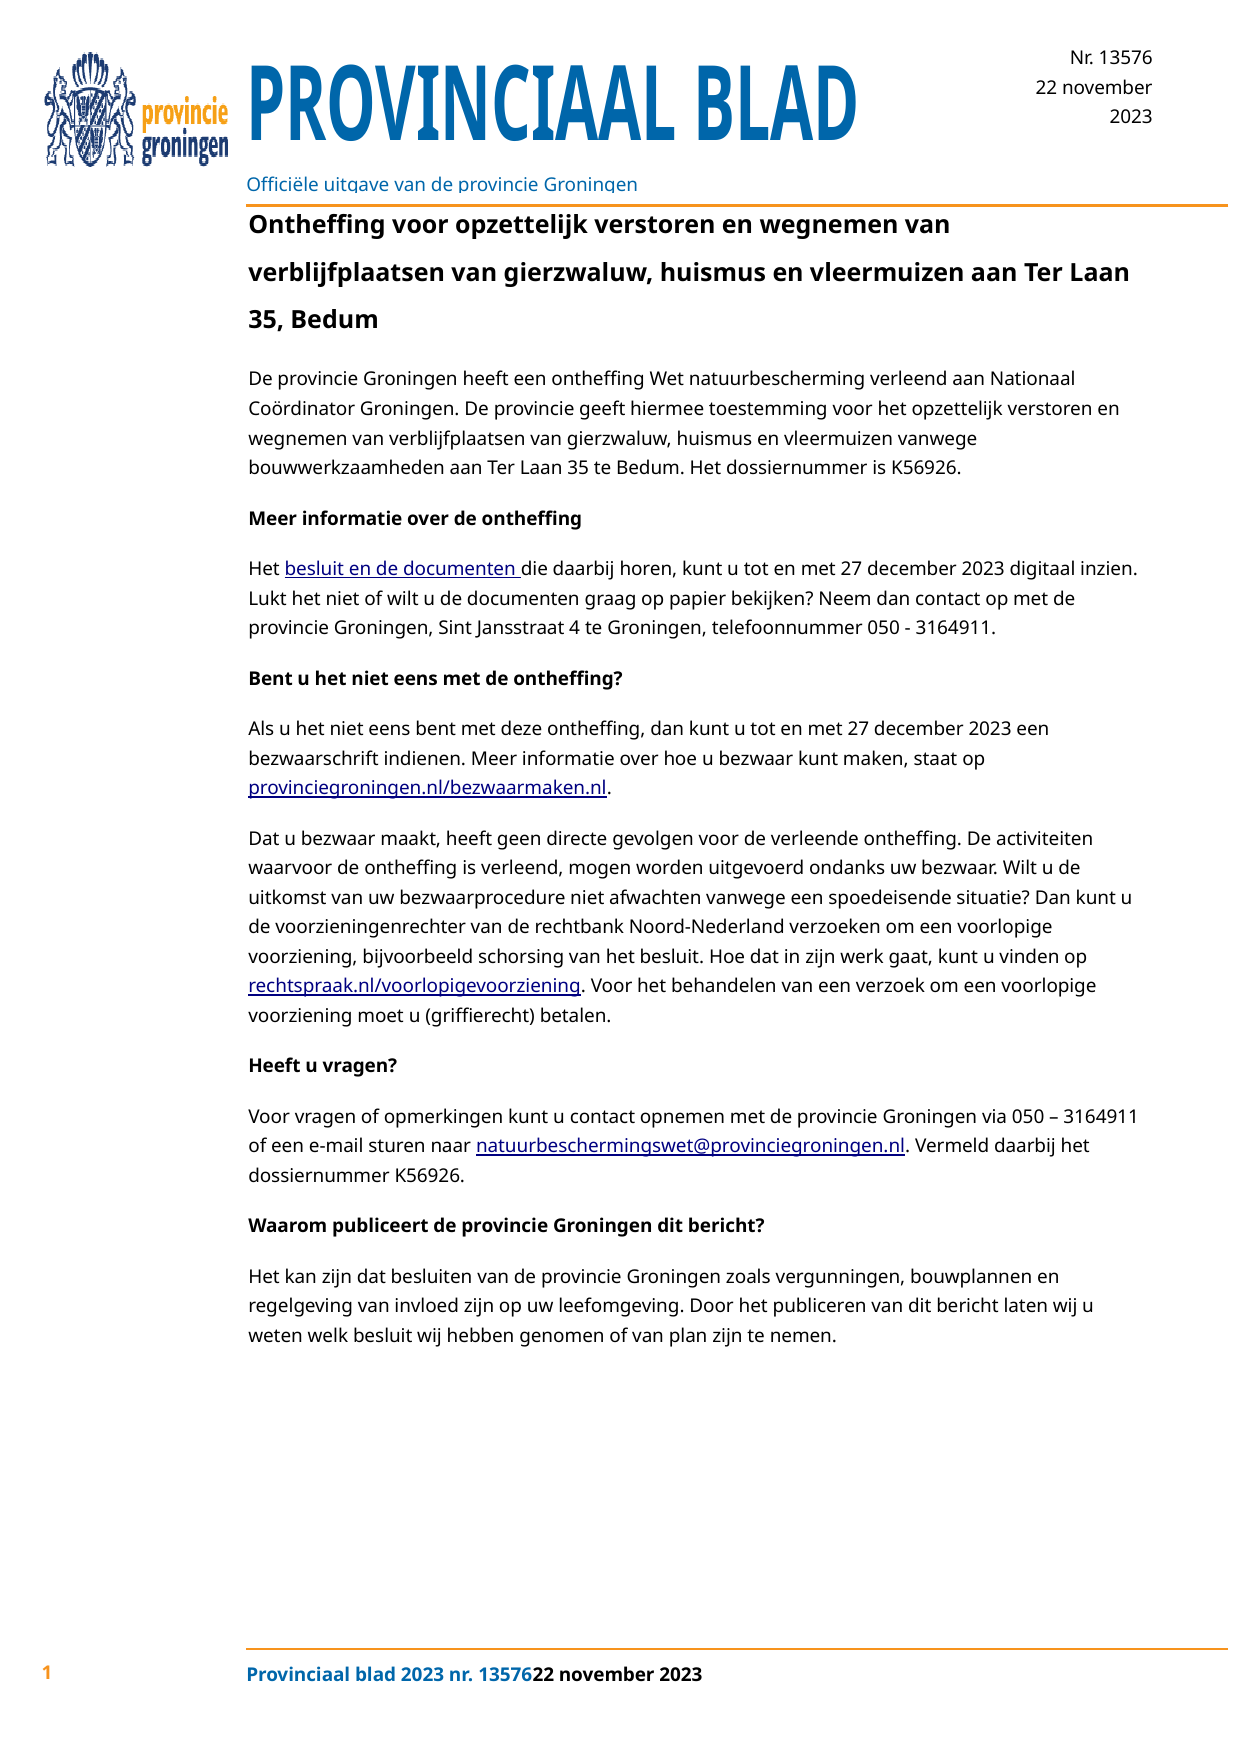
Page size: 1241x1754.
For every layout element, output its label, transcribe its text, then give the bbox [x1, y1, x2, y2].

text Het besluit en de documenten die daarbij horen, kunt u tot en met 27 december 2023 digitaal inzien. Lukt het niet of wilt u de documenten graag op papier bekijken? Neem dan contact op met de provincie Groningen, Sint Jansstraat 4 te Groningen, telefoonnummer 050 - 3164911. [248, 555, 1152, 640]
text De provincie Groningen heeft een ontheffing Wet natuurbescherming verleend aan Nationaal Coördinator Groningen. De provincie geeft hiermee toestemming voor het opzettelijk verstoren en wegnemen van verblijfplaatsen van gierzwaluw, huismus en vleermuizen vanwege bouwwerkzaamheden aan Ter Laan 35 te Bedum. Het dossiernummer is K56926. [248, 366, 1152, 480]
text Dat u bezwaar maakt, heeft geen directe gevolgen voor de verleende ontheffing. De activiteiten waarvoor de ontheffing is verleend, mogen worden uitgevoerd ondanks uw bezwaar. Wilt u de uitkomst van uw bezwaarprocedure niet afwachten vanwege een spoedeisende situatie? Dan kunt u de voorzieningenrechter van de rechtbank Noord-Nederland verzoeken om een voorlopige voorziening, bijvoorbeeld schorsing van het besluit. Hoe dat in zijn werk gaat, kunt u vinden op rechtspraak.nl/voorlopigevoorziening. Voor het behandelen van een verzoek om een voorlopige voorziening moet u (griffierecht) betalen. [248, 825, 1152, 1028]
text Als u het niet eens bent met deze ontheffing, dan kunt u tot en met 27 december 2023 een bezwaarschrift indienen. Meer informatie over hoe u bezwaar kunt maken, staat op provinciegroningen.nl/bezwaarmaken.nl. [248, 715, 1152, 800]
text Meer informatie over de ontheffing [248, 505, 1152, 530]
picture [41, 47, 231, 172]
text Heeft u vragen? [248, 1053, 1152, 1078]
text Ontheffing voor opzettelijk verstoren en wegnemen van verblijfplaatsen van gierzwaluw, huismus en vleermuizen aan Ter Laan 35, Bedum [248, 207, 1152, 336]
text Voor vragen of opmerkingen kunt u contact opnemen met de provincie Groningen via 050 – 3164911 of een e-mail sturen naar natuurbeschermingswet@provinciegroningen.nl. Vermeld daarbij het dossiernummer K56926. [248, 1103, 1152, 1188]
text Het kan zijn dat besluiten van de provincie Groningen zoals vergunningen, bouwplannen en regelgeving van invloed zijn op uw leefomgeving. Door het publiceren van dit bericht laten wij u weten welk besluit wij hebben genomen of van plan zijn te nemen. [248, 1263, 1152, 1348]
text Bent u het niet eens met de ontheffing? [248, 665, 1152, 690]
text Waarom publiceert de provincie Groningen dit bericht? [248, 1213, 1152, 1238]
